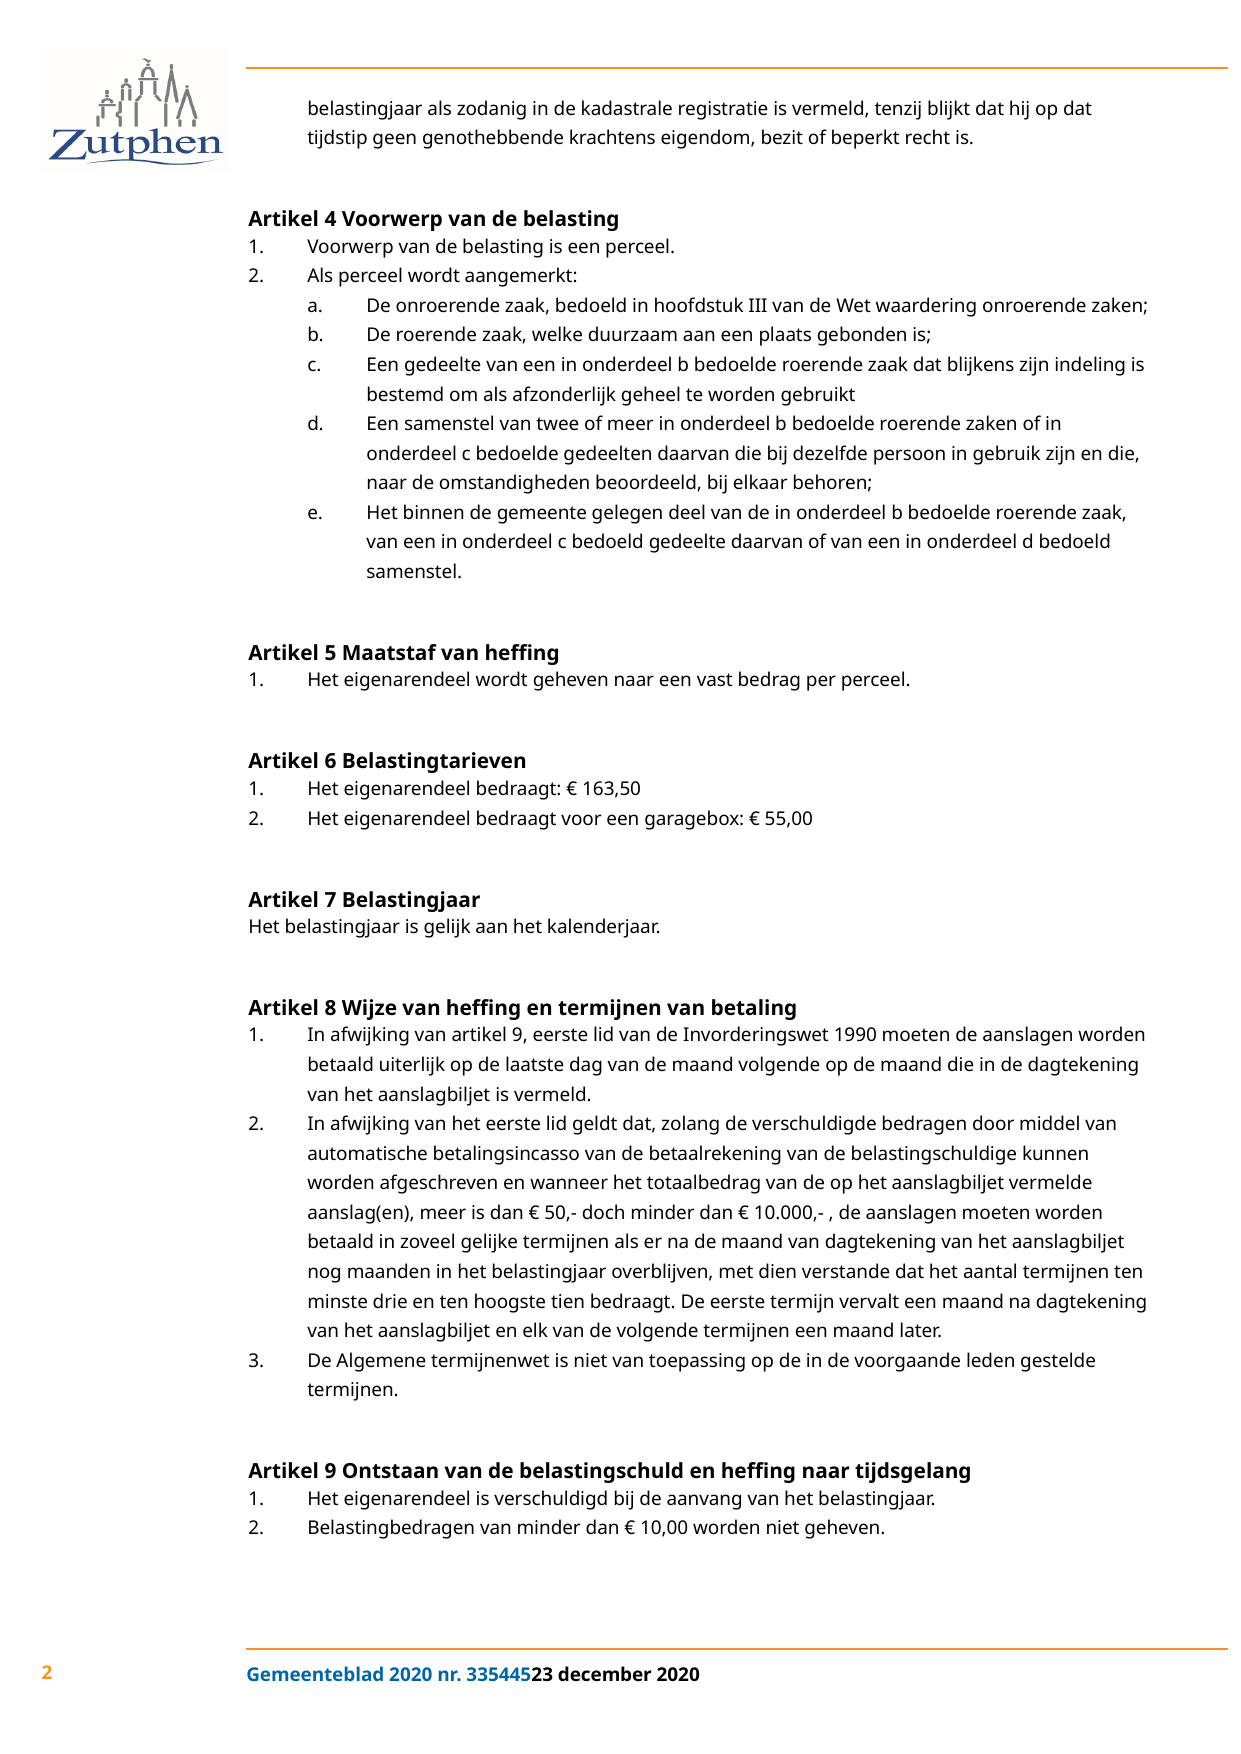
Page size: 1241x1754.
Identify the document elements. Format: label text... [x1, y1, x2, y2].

picture [41, 47, 231, 172]
list In afwijking van artikel 9, eerste lid van de Invorderingswet 1990 moeten de aanslagen worden betaald uiterlijk op de laatste dag van de maand volgende op de maand die in de dagtekening van het aanslagbiljet is vermeld. [248, 1022, 1152, 1106]
text Artikel 7 Belastingjaar [248, 885, 1152, 913]
text Artikel 9 Ontstaan van de belastingschuld en heffing naar tijdsgelang [248, 1457, 1152, 1485]
text Artikel 8 Wijze van heffing en termijnen van betaling [248, 993, 1152, 1022]
list Het eigenarendeel bedraagt voor een garagebox: € 55,00 [248, 805, 1152, 830]
list Het binnen de gemeente gelegen deel van de in onderdeel b bedoelde roerende zaak, van een in onderdeel c bedoeld gedeelte daarvan of van een in onderdeel d bedoeld samenstel. [307, 499, 1152, 584]
list De Algemene termijnenwet is niet van toepassing op de in de voorgaande leden gestelde termijnen. [248, 1347, 1152, 1402]
list De roerende zaak, welke duurzaam aan een plaats gebonden is; [307, 322, 1152, 347]
list Als perceel wordt aangemerkt: [248, 262, 1152, 288]
text Artikel 6 Belastingtarieven [248, 747, 1152, 775]
list Een samenstel van twee of meer in onderdeel b bedoelde roerende zaken of in onderdeel c bedoelde gedeelten daarvan die bij dezelfde persoon in gebruik zijn en die, naar de omstandigheden beoordeeld, bij elkaar behoren; [307, 410, 1152, 495]
list Het eigenarendeel wordt geheven naar een vast bedrag per perceel. [248, 667, 1152, 692]
text Artikel 4 Voorwerp van de belasting [248, 204, 1152, 233]
list Een gedeelte van een in onderdeel b bedoelde roerende zaak dat blijkens zijn indeling is bestemd om als afzonderlijk geheel te worden gebruikt [307, 351, 1152, 406]
text Het belastingjaar is gelijk aan het kalenderjaar. [248, 913, 1152, 939]
list Het eigenarendeel is verschuldigd bij de aanvang van het belastingjaar. [248, 1485, 1152, 1511]
list Belastingbedragen van minder dan € 10,00 worden niet geheven. [248, 1514, 1152, 1540]
list Het eigenarendeel bedraagt: € 163,50 [248, 775, 1152, 801]
list belastingjaar als zodanig in de kadastrale registratie is vermeld, tenzij blijkt dat hij op dat tijdstip geen genothebbende krachtens eigendom, bezit of beperkt recht is. [248, 95, 1152, 150]
list In afwijking van het eerste lid geldt dat, zolang de verschuldigde bedragen door middel van automatische betalingsincasso van de betaalrekening van de belastingschuldige kunnen worden afgeschreven en wanneer het totaalbedrag van de op het aanslagbiljet vermelde aanslag(en), meer is dan € 50,- doch minder dan € 10.000,- , de aanslagen moeten worden betaald in zoveel gelijke termijnen als er na de maand van dagtekening van het aanslagbiljet nog maanden in het belastingjaar overblijven, met dien verstande dat het aantal termijnen ten minste drie en ten hoogste tien bedraagt. De eerste termijn vervalt een maand na dagtekening van het aanslagbiljet en elk van de volgende termijnen een maand later. [248, 1110, 1152, 1343]
text Artikel 5 Maatstaf van heffing [248, 638, 1152, 667]
list De onroerende zaak, bedoeld in hoofdstuk III van de Wet waardering onroerende zaken; [307, 292, 1152, 318]
list Voorwerp van de belasting is een perceel. [248, 233, 1152, 258]
